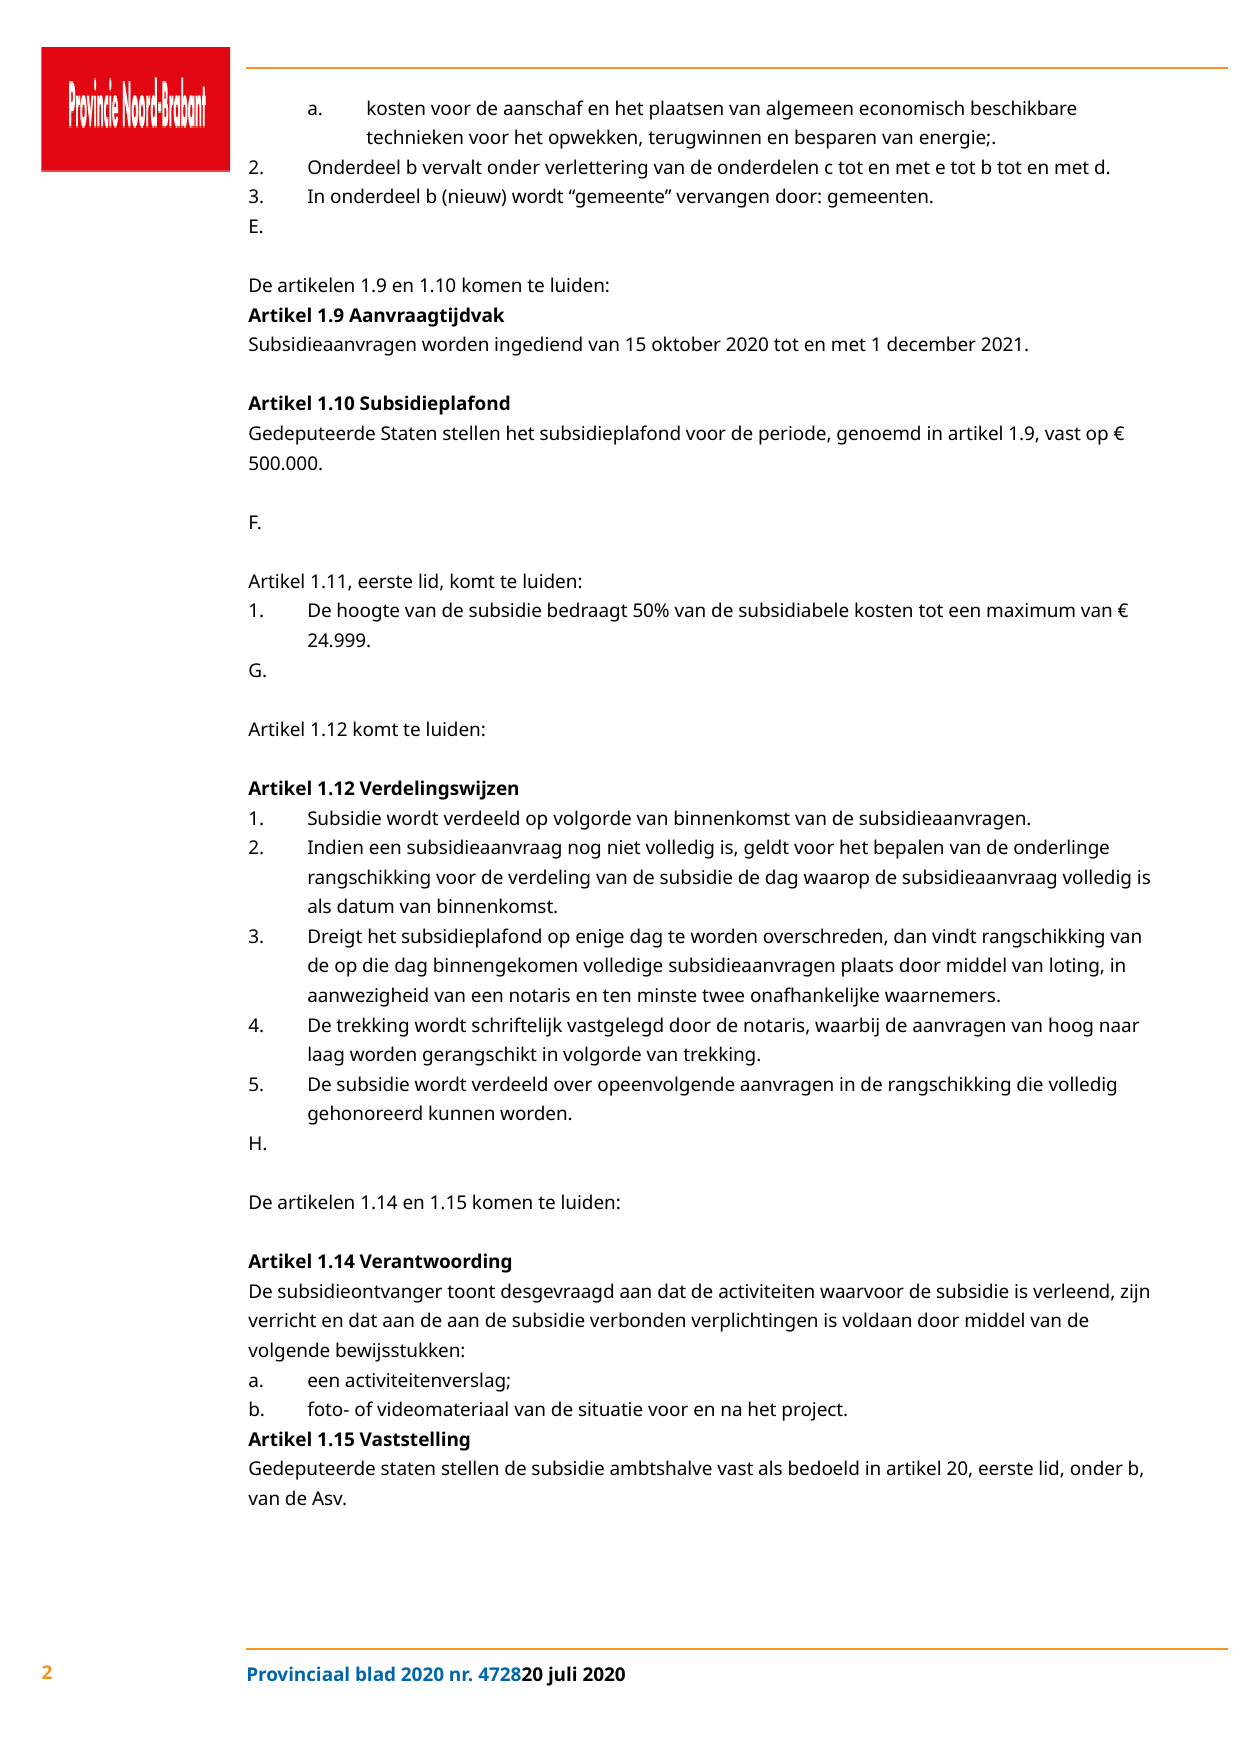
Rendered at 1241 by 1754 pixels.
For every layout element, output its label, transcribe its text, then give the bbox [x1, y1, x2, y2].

text Artikel 1.12 Verdelingswijzen [248, 775, 1152, 801]
text De subsidieontvanger toont desgevraagd aan dat de activiteiten waarvoor de subsidie is verleend, zijn verricht en dat aan de aan de subsidie verbonden verplichtingen is voldaan door middel van de volgende bewijsstukken: [248, 1278, 1152, 1363]
text De artikelen 1.9 en 1.10 komen te luiden: [248, 272, 1152, 298]
picture [41, 47, 231, 172]
list De subsidie wordt verdeeld over opeenvolgende aanvragen in de rangschikking die volledig gehonoreerd kunnen worden. [248, 1071, 1152, 1126]
list De hoogte van de subsidie bedraagt 50% van de subsidiabele kosten tot een maximum van € 24.999. [248, 598, 1152, 653]
list De trekking wordt schriftelijk vastgelegd door de notaris, waarbij de aanvragen van hoog naar laag worden gerangschikt in volgorde van trekking. [248, 1012, 1152, 1067]
text Artikel 1.9 Aanvraagtijdvak [248, 302, 1152, 328]
list foto- of videomateriaal van de situatie voor en na het project. [248, 1396, 1152, 1422]
list een activiteitenverslag; [248, 1367, 1152, 1393]
text Gedeputeerde staten stellen de subsidie ambtshalve vast als bedoeld in artikel 20, eerste lid, onder b, van de Asv. [248, 1456, 1152, 1511]
list In onderdeel b (nieuw) wordt “gemeente” vervangen door: gemeenten. [248, 183, 1152, 209]
text E. [248, 213, 1152, 239]
list Onderdeel b vervalt onder verlettering van de onderdelen c tot en met e tot b tot en met d. [248, 154, 1152, 180]
text Artikel 1.14 Verantwoording [248, 1248, 1152, 1274]
text De artikelen 1.14 en 1.15 komen te luiden: [248, 1189, 1152, 1215]
text F. [248, 509, 1152, 535]
text Artikel 1.15 Vaststelling [248, 1426, 1152, 1452]
text Artikel 1.11, eerste lid, komt te luiden: [248, 568, 1152, 594]
list kosten voor de aanschaf en het plaatsen van algemeen economisch beschikbare technieken voor het opwekken, terugwinnen en besparen van energie;. [307, 95, 1152, 150]
text Subsidieaanvragen worden ingediend van 15 oktober 2020 tot en met 1 december 2021. [248, 331, 1152, 357]
list Dreigt het subsidieplafond op enige dag te worden overschreden, dan vindt rangschikking van de op die dag binnengekomen volledige subsidieaanvragen plaats door middel van loting, in aanwezigheid van een notaris en ten minste twee onafhankelijke waarnemers. [248, 923, 1152, 1008]
list Indien een subsidieaanvraag nog niet volledig is, geldt voor het bepalen van de onderlinge rangschikking voor de verdeling van de subsidie de dag waarop de subsidieaanvraag volledig is als datum van binnenkomst. [248, 834, 1152, 919]
text Artikel 1.10 Subsidieplafond [248, 391, 1152, 416]
text G. [248, 657, 1152, 683]
text Gedeputeerde Staten stellen het subsidieplafond voor de periode, genoemd in artikel 1.9, vast op € 500.000. [248, 420, 1152, 476]
text H. [248, 1130, 1152, 1156]
list Subsidie wordt verdeeld op volgorde van binnenkomst van de subsidieaanvragen. [248, 805, 1152, 831]
text Artikel 1.12 komt te luiden: [248, 716, 1152, 742]
